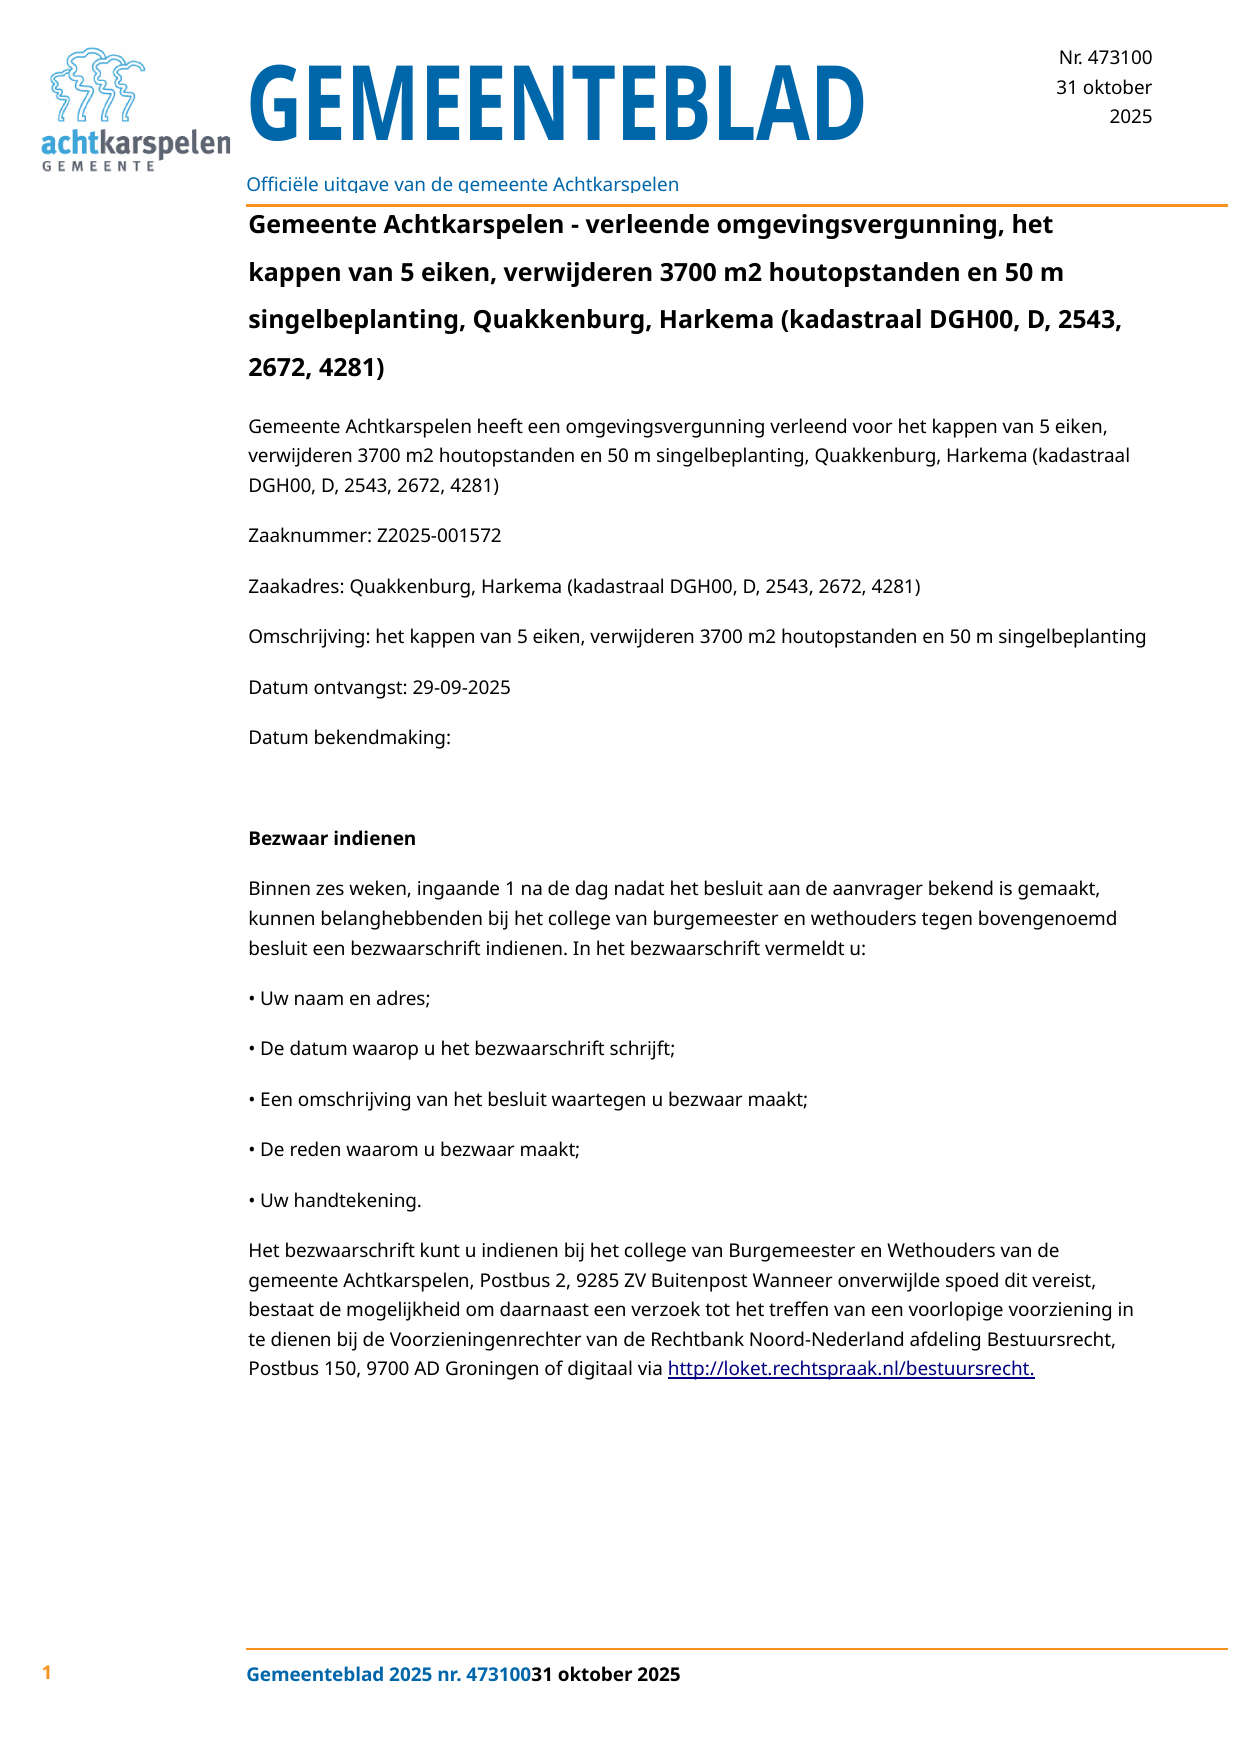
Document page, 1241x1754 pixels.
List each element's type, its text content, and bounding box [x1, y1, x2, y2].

text • Een omschrijving van het besluit waartegen u bezwaar maakt; [248, 1086, 1152, 1112]
text Binnen zes weken, ingaande 1 na de dag nadat het besluit aan de aanvrager bekend is gemaakt, kunnen belanghebbenden bij het college van burgemeester en wethouders tegen bovengenoemd besluit een bezwaarschrift indienen. In het bezwaarschrift vermeldt u: [248, 876, 1152, 961]
text • De reden waarom u bezwaar maakt; [248, 1136, 1152, 1162]
picture [41, 47, 231, 172]
text Zaakadres: Quakkenburg, Harkema (kadastraal DGH00, D, 2543, 2672, 4281) [248, 573, 1152, 599]
text • Uw naam en adres; [248, 985, 1152, 1011]
text Het bezwaarschrift kunt u indienen bij het college van Burgemeester en Wethouders van de gemeente Achtkarspelen, Postbus 2, 9285 ZV Buitenpost Wanneer onverwijlde spoed dit vereist, bestaat de mogelijkheid om daarnaast een verzoek tot het treffen van een voorlopige voorziening in te dienen bij de Voorzieningenrechter van de Rechtbank Noord-Nederland afdeling Bestuursrecht, Postbus 150, 9700 AD Groningen of digitaal via http://loket.rechtspraak.nl/bestuursrecht. [248, 1237, 1152, 1381]
text • De datum waarop u het bezwaarschrift schrijft; [248, 1036, 1152, 1061]
text Omschrijving: het kappen van 5 eiken, verwijderen 3700 m2 houtopstanden en 50 m singelbeplanting [248, 623, 1152, 649]
text Bezwaar indienen [248, 825, 1152, 851]
text Zaaknummer: Z2025-001572 [248, 523, 1152, 548]
text Gemeente Achtkarspelen heeft een omgevingsvergunning verleend voor het kappen van 5 eiken, verwijderen 3700 m2 houtopstanden en 50 m singelbeplanting, Quakkenburg, Harkema (kadastraal DGH00, D, 2543, 2672, 4281) [248, 413, 1152, 498]
text Gemeente Achtkarspelen - verleende omgevingsvergunning, het kappen van 5 eiken, verwijderen 3700 m2 houtopstanden en 50 m singelbeplanting, Quakkenburg, Harkema (kadastraal DGH00, D, 2543, 2672, 4281) [248, 207, 1152, 384]
text Datum bekendmaking: [248, 724, 1152, 750]
text • Uw handtekening. [248, 1187, 1152, 1213]
text Datum ontvangst: 29-09-2025 [248, 674, 1152, 700]
